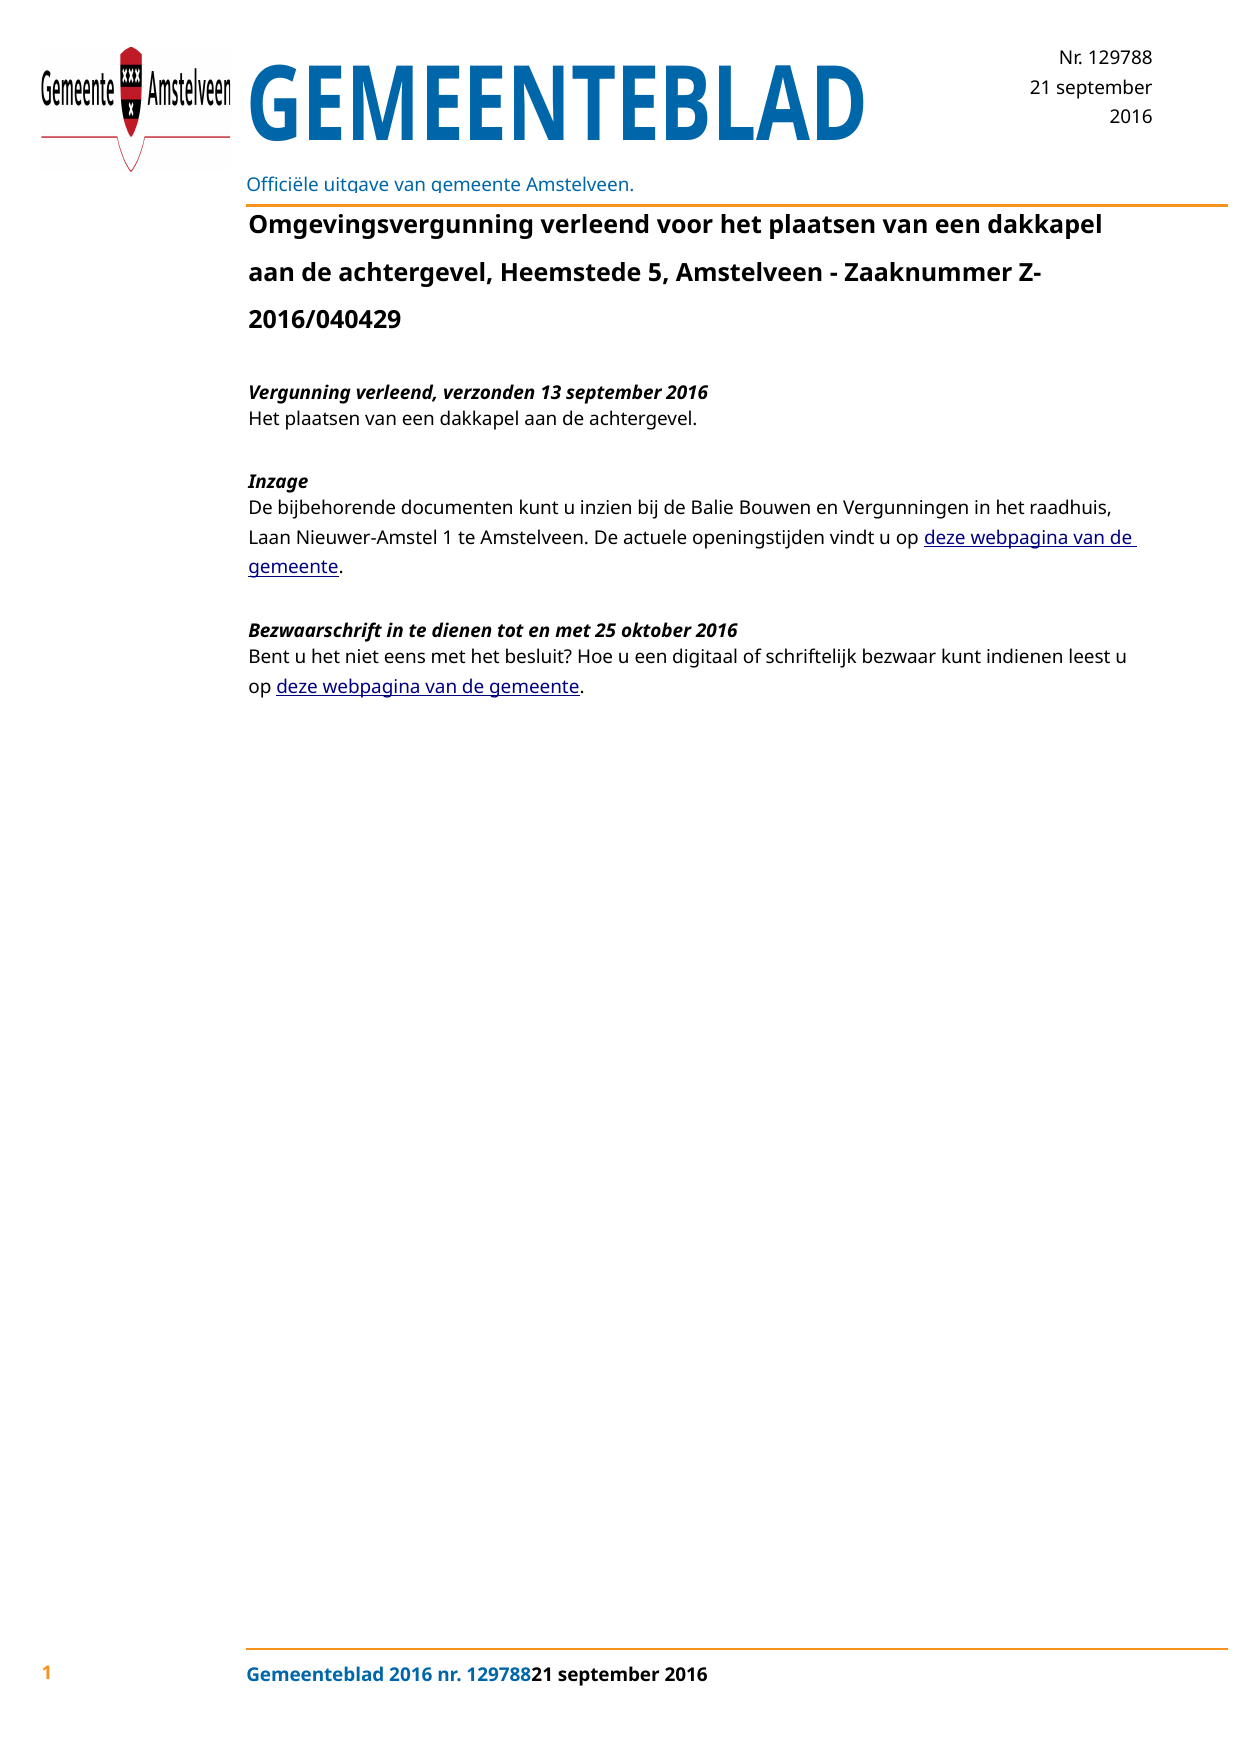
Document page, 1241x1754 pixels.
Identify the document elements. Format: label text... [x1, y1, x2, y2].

text Omgevingsvergunning verleend voor het plaatsen van een dakkapel aan de achtergevel, Heemstede 5, Amstelveen - Zaaknummer Z-2016/040429 [248, 207, 1152, 336]
text Vergunning verleend, verzonden 13 september 2016 [248, 379, 1152, 405]
text Bent u het niet eens met het besluit? Hoe u een digitaal of schriftelijk bezwaar kunt indienen leest u op deze webpagina van de gemeente. [248, 643, 1152, 699]
text De bijbehorende documenten kunt u inzien bij de Balie Bouwen en Vergunningen in het raadhuis, Laan Nieuwer-Amstel 1 te Amstelveen. De actuele openingstijden vindt u op deze webpagina van de gemeente. [248, 494, 1152, 579]
text Het plaatsen van een dakkapel aan de achtergevel. [248, 405, 1152, 431]
picture [41, 47, 231, 172]
text Bezwaarschrift in te dienen tot en met 25 oktober 2016 [248, 618, 1152, 643]
text Inzage [248, 469, 1152, 494]
